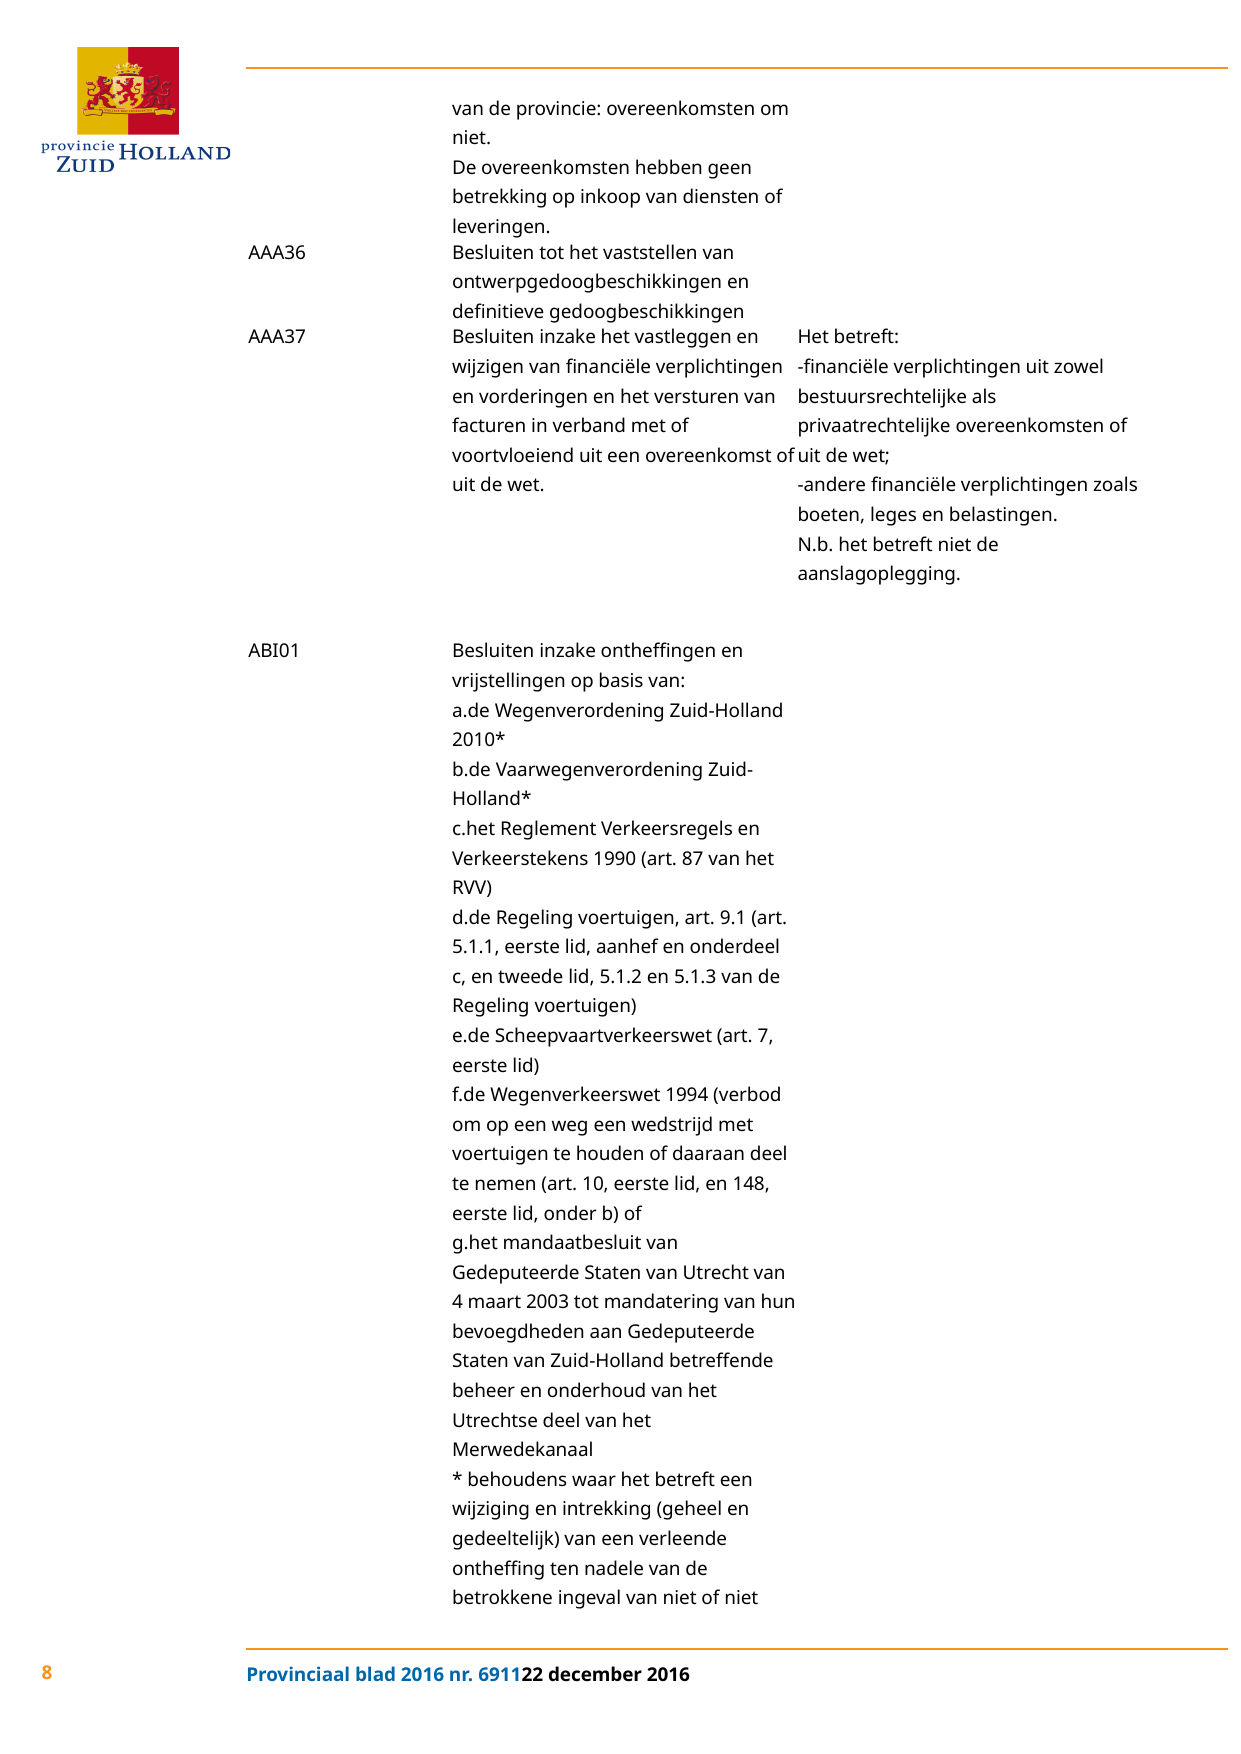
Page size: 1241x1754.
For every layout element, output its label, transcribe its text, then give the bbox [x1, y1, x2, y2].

table_cell [797, 638, 1152, 1610]
picture [41, 47, 231, 172]
table_cell Het betreft: -financiële verplichtingen uit zowel bestuursrechtelijke als privaatrechtelijke overeenkomsten of uit de wet; -andere financiële verplichtingen zoals boeten, leges en belastingen. N.b. het betreft niet de aanslagoplegging. [797, 324, 1152, 586]
table_cell AAA37 [248, 324, 452, 586]
table_cell [452, 586, 797, 612]
table_cell van de provincie: overeenkomsten om niet. De overeenkomsten hebben geen betrekking op inkoop van diensten of leveringen. [452, 95, 797, 239]
table_cell [248, 586, 452, 612]
table_cell Besluiten tot het vaststellen van ontwerpgedoogbeschikkingen en definitieve gedoogbeschikkingen [452, 239, 797, 324]
table_cell [248, 95, 452, 239]
table_cell AAA36 [248, 239, 452, 324]
table_cell [452, 612, 797, 638]
table_cell [797, 586, 1152, 612]
table_cell [797, 612, 1152, 638]
table_cell Besluiten inzake ontheffingen en vrijstellingen op basis van: a.de Wegenverordening Zuid-Holland 2010* b.de Vaarwegenverordening Zuid-Holland* c.het Reglement Verkeersregels en Verkeerstekens 1990 (art. 87 van het RVV) d.de Regeling voertuigen, art. 9.1 (art. 5.1.1, eerste lid, aanhef en onderdeel c, en tweede lid, 5.1.2 en 5.1.3 van de Regeling voertuigen) e.de Scheepvaartverkeerswet (art. 7, eerste lid) f.de Wegenverkeerswet 1994 (verbod om op een weg een wedstrijd met voertuigen te houden of daaraan deel te nemen (art. 10, eerste lid, en 148, eerste lid, onder b) of g.het mandaatbesluit van Gedeputeerde Staten van Utrecht van 4 maart 2003 tot mandatering van hun bevoegdheden aan Gedeputeerde Staten van Zuid-Holland betreffende beheer en onderhoud van het Utrechtse deel van het Merwedekanaal * behoudens waar het betreft een wijziging en intrekking (geheel en gedeeltelijk) van een verleende ontheffing ten nadele van de betrokkene ingeval van niet of niet [452, 638, 797, 1610]
table_cell [797, 95, 1152, 239]
table_cell Besluiten inzake het vastleggen en wijzigen van financiële verplichtingen en vorderingen en het versturen van facturen in verband met of voortvloeiend uit een overeenkomst of uit de wet. [452, 324, 797, 586]
table_cell ABI01 [248, 638, 452, 1610]
table_cell [797, 239, 1152, 324]
table_cell [248, 612, 452, 638]
